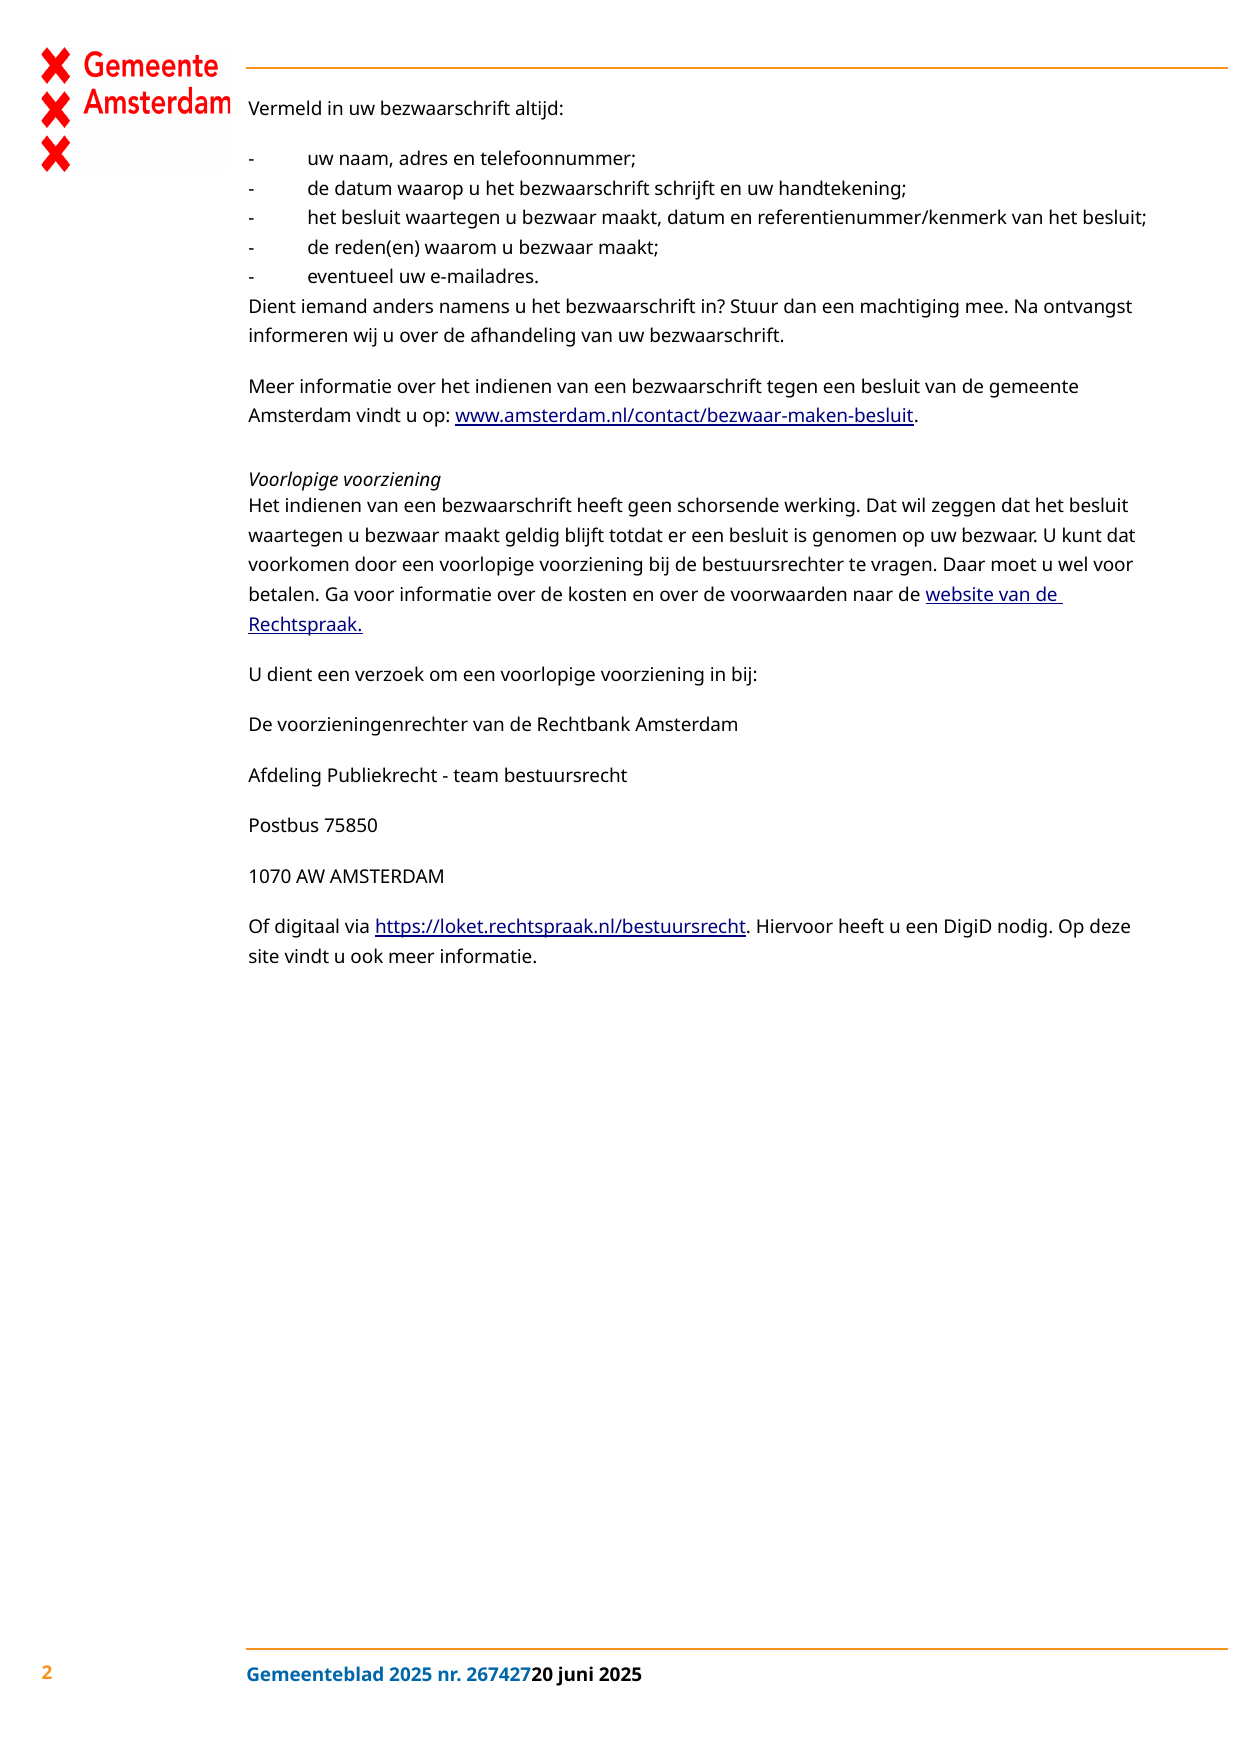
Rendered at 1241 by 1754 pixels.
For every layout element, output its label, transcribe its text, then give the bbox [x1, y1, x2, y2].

list uw naam, adres en telefoonnummer; [248, 145, 1152, 171]
list de datum waarop u het bezwaarschrift schrijft en uw handtekening; [248, 175, 1152, 201]
text 1070 AW AMSTERDAM [248, 863, 1152, 888]
text U dient een verzoek om een voorlopige voorziening in bij: [248, 661, 1152, 687]
text Of digitaal via https://loket.rechtspraak.nl/bestuursrecht. Hiervoor heeft u een DigiD nodig. Op deze site vindt u ook meer informatie. [248, 913, 1152, 968]
text Vermeld in uw bezwaarschrift altijd: [248, 95, 1152, 121]
text Meer informatie over het indienen van een bezwaarschrift tegen een besluit van de gemeente Amsterdam vindt u op: www.amsterdam.nl/contact/bezwaar-maken-besluit. [248, 373, 1152, 428]
list eventueel uw e-mailadres. [248, 263, 1152, 289]
text De voorzieningenrechter van de Rechtbank Amsterdam [248, 712, 1152, 737]
picture [41, 47, 231, 172]
list het besluit waartegen u bezwaar maakt, datum en referentienummer/kenmerk van het besluit; [248, 204, 1152, 230]
list de reden(en) waarom u bezwaar maakt; [248, 234, 1152, 260]
text Afdeling Publiekrecht - team bestuursrecht [248, 762, 1152, 788]
text Dient iemand anders namens u het bezwaarschrift in? Stuur dan een machtiging mee. Na ontvangst informeren wij u over de afhandeling van uw bezwaarschrift. [248, 293, 1152, 348]
text Voorlopige voorziening [248, 467, 1152, 492]
text Het indienen van een bezwaarschrift heeft geen schorsende werking. Dat wil zeggen dat het besluit waartegen u bezwaar maakt geldig blijft totdat er een besluit is genomen op uw bezwaar. U kunt dat voorkomen door een voorlopige voorziening bij de bestuursrechter te vragen. Daar moet u wel voor betalen. Ga voor informatie over de kosten en over de voorwaarden naar de website van de Rechtspraak. [248, 492, 1152, 636]
text Postbus 75850 [248, 812, 1152, 838]
